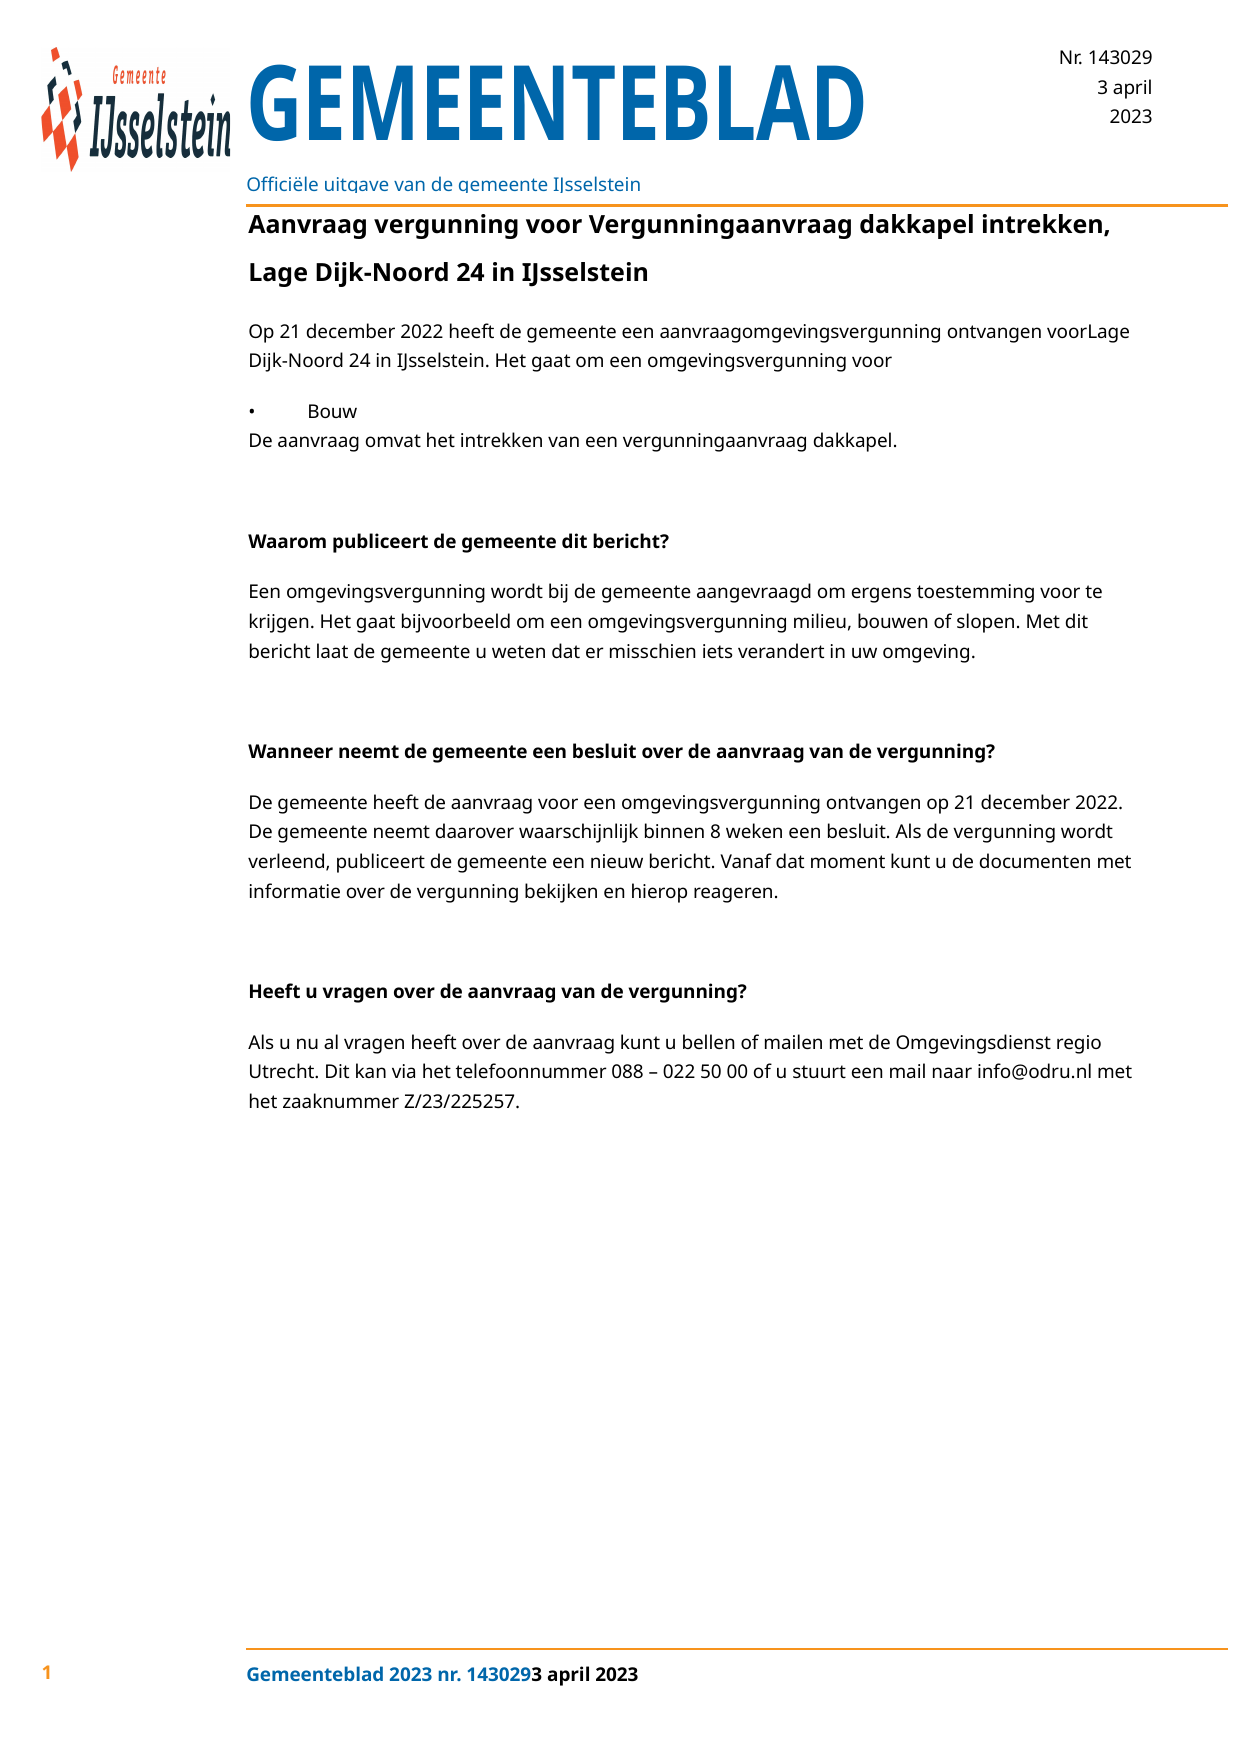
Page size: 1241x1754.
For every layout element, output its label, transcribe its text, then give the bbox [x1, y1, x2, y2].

text Een omgevingsvergunning wordt bij de gemeente aangevraagd om ergens toestemming voor te krijgen. Het gaat bijvoorbeeld om een omgevingsvergunning milieu, bouwen of slopen. Met dit bericht laat de gemeente u weten dat er misschien iets verandert in uw omgeving. [248, 579, 1152, 664]
text Heeft u vragen over de aanvraag van de vergunning? [248, 979, 1152, 1004]
text Aanvraag vergunning voor Vergunningaanvraag dakkapel intrekken, Lage Dijk-Noord 24 in IJsselstein [248, 207, 1152, 288]
text De aanvraag omvat het intrekken van een vergunningaanvraag dakkapel. [248, 427, 1152, 453]
text Waarom publiceert de gemeente dit bericht? [248, 528, 1152, 554]
text Als u nu al vragen heeft over de aanvraag kunt u bellen of mailen met de Omgevingsdienst regio Utrecht. Dit kan via het telefoonnummer 088 – 022 50 00 of u stuurt een mail naar info@odru.nl met het zaaknummer Z/23/225257. [248, 1029, 1152, 1114]
list Bouw [248, 398, 1152, 424]
text De gemeente heeft de aanvraag voor een omgevingsvergunning ontvangen op 21 december 2022. De gemeente neemt daarover waarschijnlijk binnen 8 weken een besluit. Als de vergunning wordt verleend, publiceert de gemeente een nieuw bericht. Vanaf dat moment kunt u de documenten met informatie over de vergunning bekijken en hierop reageren. [248, 789, 1152, 904]
text Op 21 december 2022 heeft de gemeente een aanvraagomgevingsvergunning ontvangen voorLage Dijk-Noord 24 in IJsselstein. Het gaat om een omgevingsvergunning voor [248, 318, 1152, 373]
text Wanneer neemt de gemeente een besluit over de aanvraag van de vergunning? [248, 739, 1152, 764]
picture [41, 47, 231, 172]
